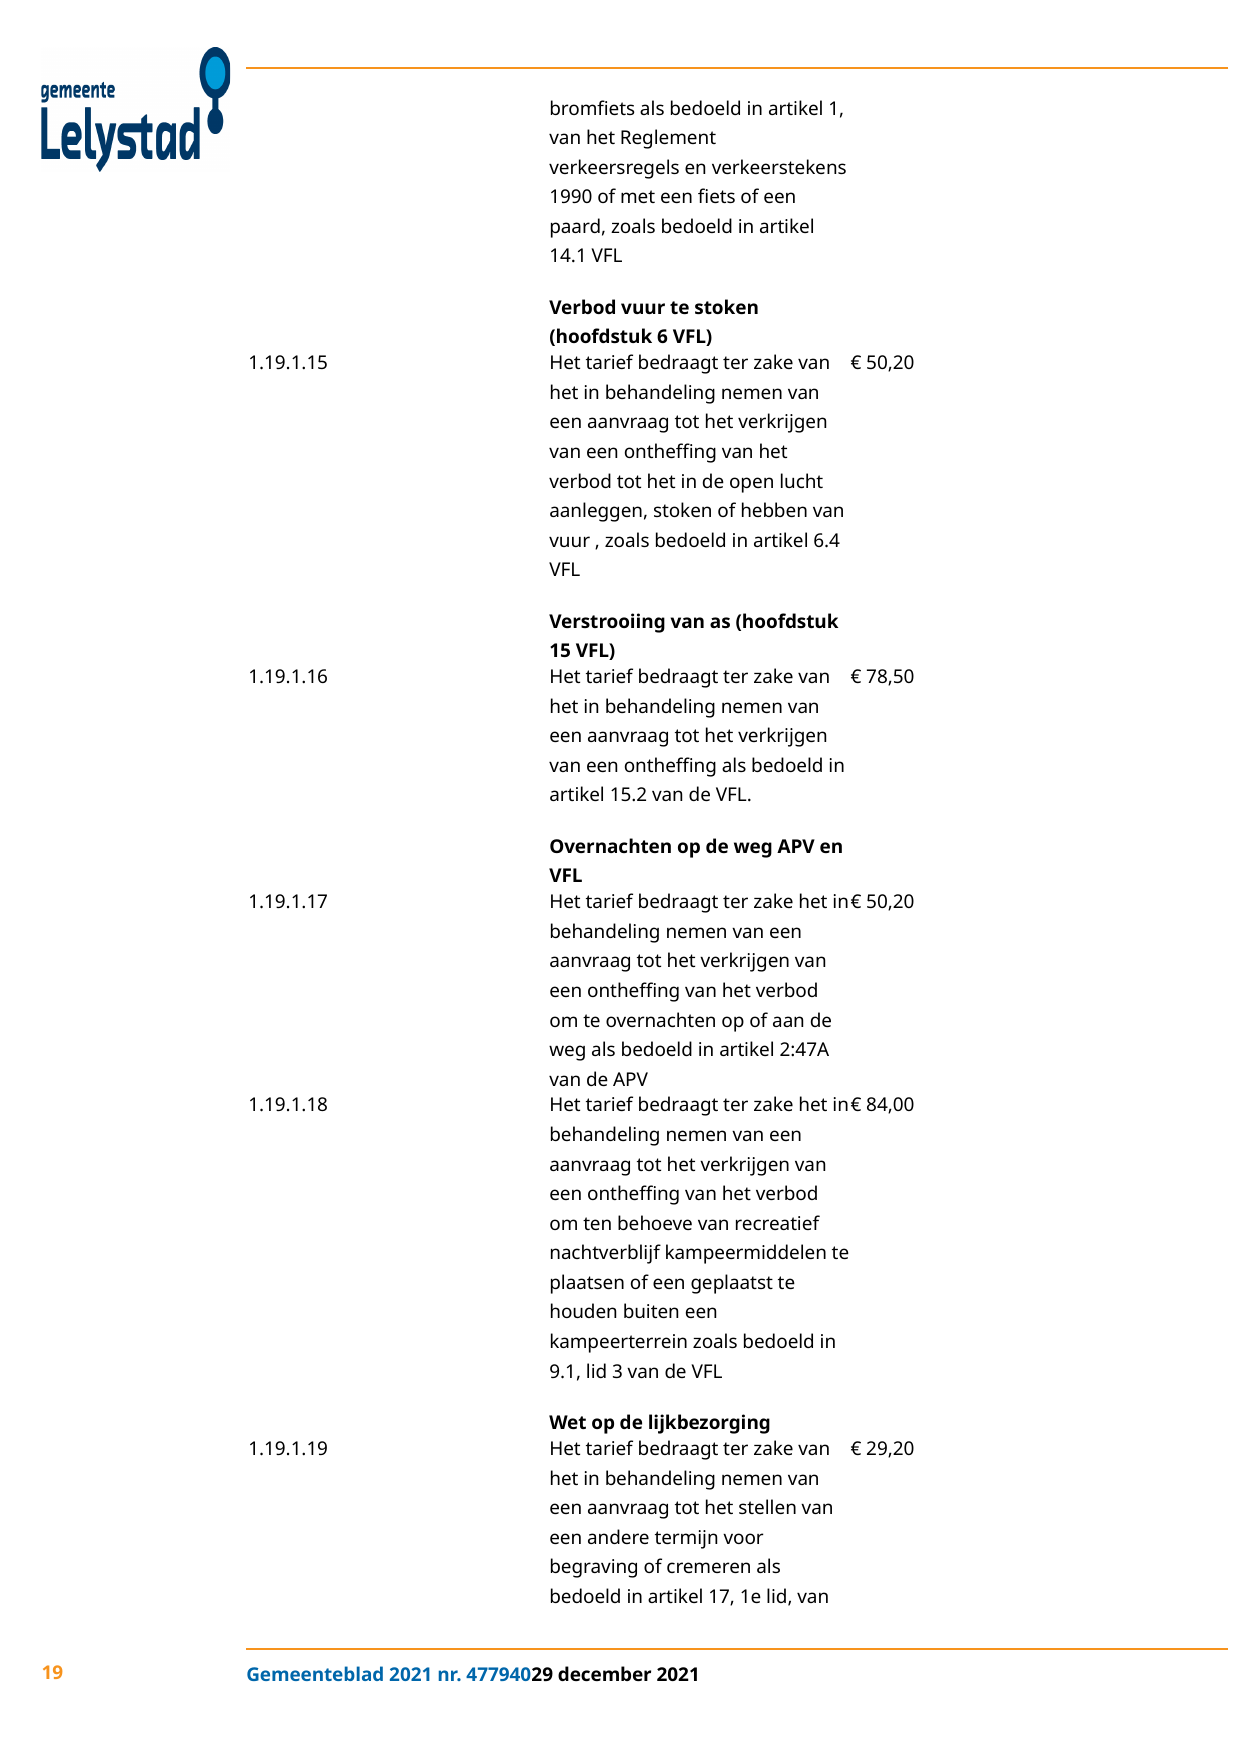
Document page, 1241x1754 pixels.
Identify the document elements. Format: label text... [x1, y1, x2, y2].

table_cell [248, 808, 549, 833]
table_cell Verbod vuur te stoken (hoofdstuk 6 VFL) [549, 294, 850, 349]
table_cell [248, 95, 549, 268]
table_cell [549, 582, 850, 608]
table_cell [850, 808, 1152, 833]
table_cell Het tarief bedraagt ter zake van het in behandeling nemen van een aanvraag tot het stellen van een andere termijn voor begraving of cremeren als bedoeld in artikel 17, 1e lid, van [549, 1435, 850, 1609]
table_cell [248, 833, 549, 888]
table_cell Het tarief bedraagt ter zake het in behandeling nemen van een aanvraag tot het verkrijgen van een ontheffing van het verbod om te overnachten op of aan de weg als bedoeld in artikel 2:47A van de APV [549, 889, 850, 1092]
table_cell bromfiets als bedoeld in artikel 1, van het Reglement verkeersregels en verkeerstekens 1990 of met een fiets of een paard, zoals bedoeld in artikel 14.1 VFL [549, 95, 850, 268]
table_cell 1.19.1.15 [248, 350, 549, 582]
table_cell 1.19.1.18 [248, 1092, 549, 1384]
table_cell Het tarief bedraagt ter zake het in behandeling nemen van een aanvraag tot het verkrijgen van een ontheffing van het verbod om ten behoeve van recreatief nachtverblijf kampeermiddelen te plaatsen of een geplaatst te houden buiten een kampeerterrein zoals bedoeld in 9.1, lid 3 van de VFL [549, 1092, 850, 1384]
table_cell [850, 294, 1152, 349]
table_cell € 29,20 [850, 1435, 1152, 1609]
table_cell [248, 582, 549, 608]
table_cell [549, 1384, 850, 1409]
table_cell Wet op de lijkbezorging [549, 1409, 850, 1435]
table_cell € 84,00 [850, 1092, 1152, 1384]
picture [41, 47, 231, 172]
table_cell [248, 608, 549, 663]
table_cell [850, 1409, 1152, 1435]
table_cell Het tarief bedraagt ter zake van het in behandeling nemen van een aanvraag tot het verkrijgen van een ontheffing van het verbod tot het in de open lucht aanleggen, stoken of hebben van vuur , zoals bedoeld in artikel 6.4 VFL [549, 350, 850, 582]
table_cell [850, 95, 1152, 268]
table_cell [850, 269, 1152, 294]
table_cell € 78,50 [850, 663, 1152, 807]
table_cell € 50,20 [850, 350, 1152, 582]
table_cell [850, 608, 1152, 663]
table_cell [248, 269, 549, 294]
table_cell Overnachten op de weg APV en VFL [549, 833, 850, 888]
table_cell [248, 294, 549, 349]
table_cell [850, 1384, 1152, 1409]
table_cell 1.19.1.17 [248, 889, 549, 1092]
table_cell 1.19.1.16 [248, 663, 549, 807]
table_cell [549, 808, 850, 833]
table_cell [850, 833, 1152, 888]
table_cell [248, 1409, 549, 1435]
table_cell Verstrooiing van as (hoofdstuk 15 VFL) [549, 608, 850, 663]
table_cell € 50,20 [850, 889, 1152, 1092]
table_cell 1.19.1.19 [248, 1435, 549, 1609]
table_cell [850, 582, 1152, 608]
table_cell Het tarief bedraagt ter zake van het in behandeling nemen van een aanvraag tot het verkrijgen van een ontheffing als bedoeld in artikel 15.2 van de VFL. [549, 663, 850, 807]
table_cell [248, 1384, 549, 1409]
table_cell [549, 269, 850, 294]
